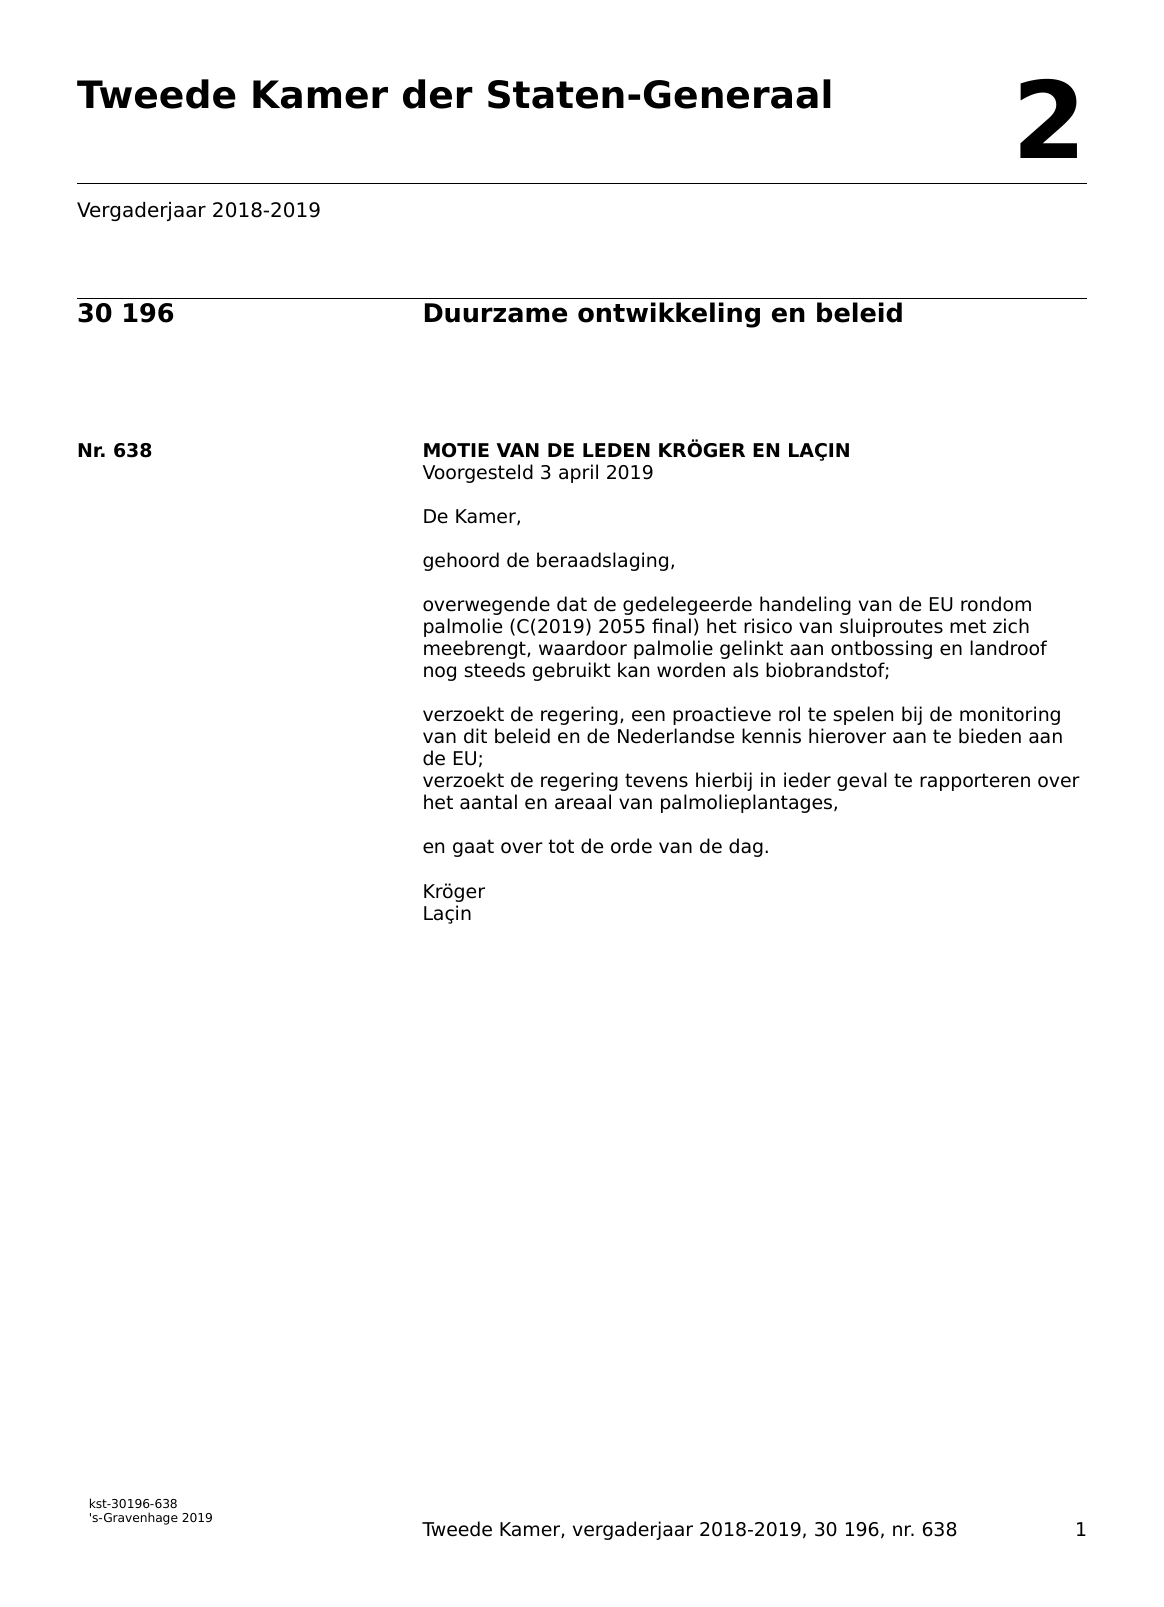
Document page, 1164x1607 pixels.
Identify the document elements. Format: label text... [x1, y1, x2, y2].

text Kröger [422, 881, 1087, 902]
subtitle 30 196 Duurzame ontwikkeling en beleid [77, 299, 1087, 329]
text Voorgesteld 3 april 2019 [422, 462, 1087, 484]
table_header Tweede Kamer der Staten-Generaal [77, 59, 886, 183]
text verzoekt de regering tevens hierbij in ieder geval te rapporteren over het aantal en areaal van palmolieplantages, [422, 770, 1087, 814]
text overwegende dat de gedelegeerde handeling van de EU rondom palmolie (C(2019) 2055 final) het risico van sluiproutes met zich meebrengt, waardoor palmolie gelinkt aan ontbossing en landroof nog steeds gebruikt kan worden als biobrandstof; [422, 594, 1087, 682]
text gehoord de beraadslaging, [422, 550, 1087, 572]
text en gaat over tot de orde van de dag. [422, 836, 1087, 858]
text De Kamer, [422, 506, 1087, 528]
text 's-Gravenhage 2019 [88, 1511, 323, 1525]
subtitle Nr. 638 MOTIE VAN DE LEDEN KRÖGER EN LAÇIN [77, 440, 1087, 462]
text verzoekt de regering, een proactieve rol te spelen bij de monitoring van dit beleid en de Nederlandse kennis hierover aan te bieden aan de EU; [422, 704, 1087, 770]
text kst-30196-638 [88, 1497, 323, 1511]
table_cell Vergaderjaar 2018-2019 [77, 184, 1087, 298]
table_header 2 [886, 59, 1087, 183]
text Laçin [422, 902, 1087, 924]
